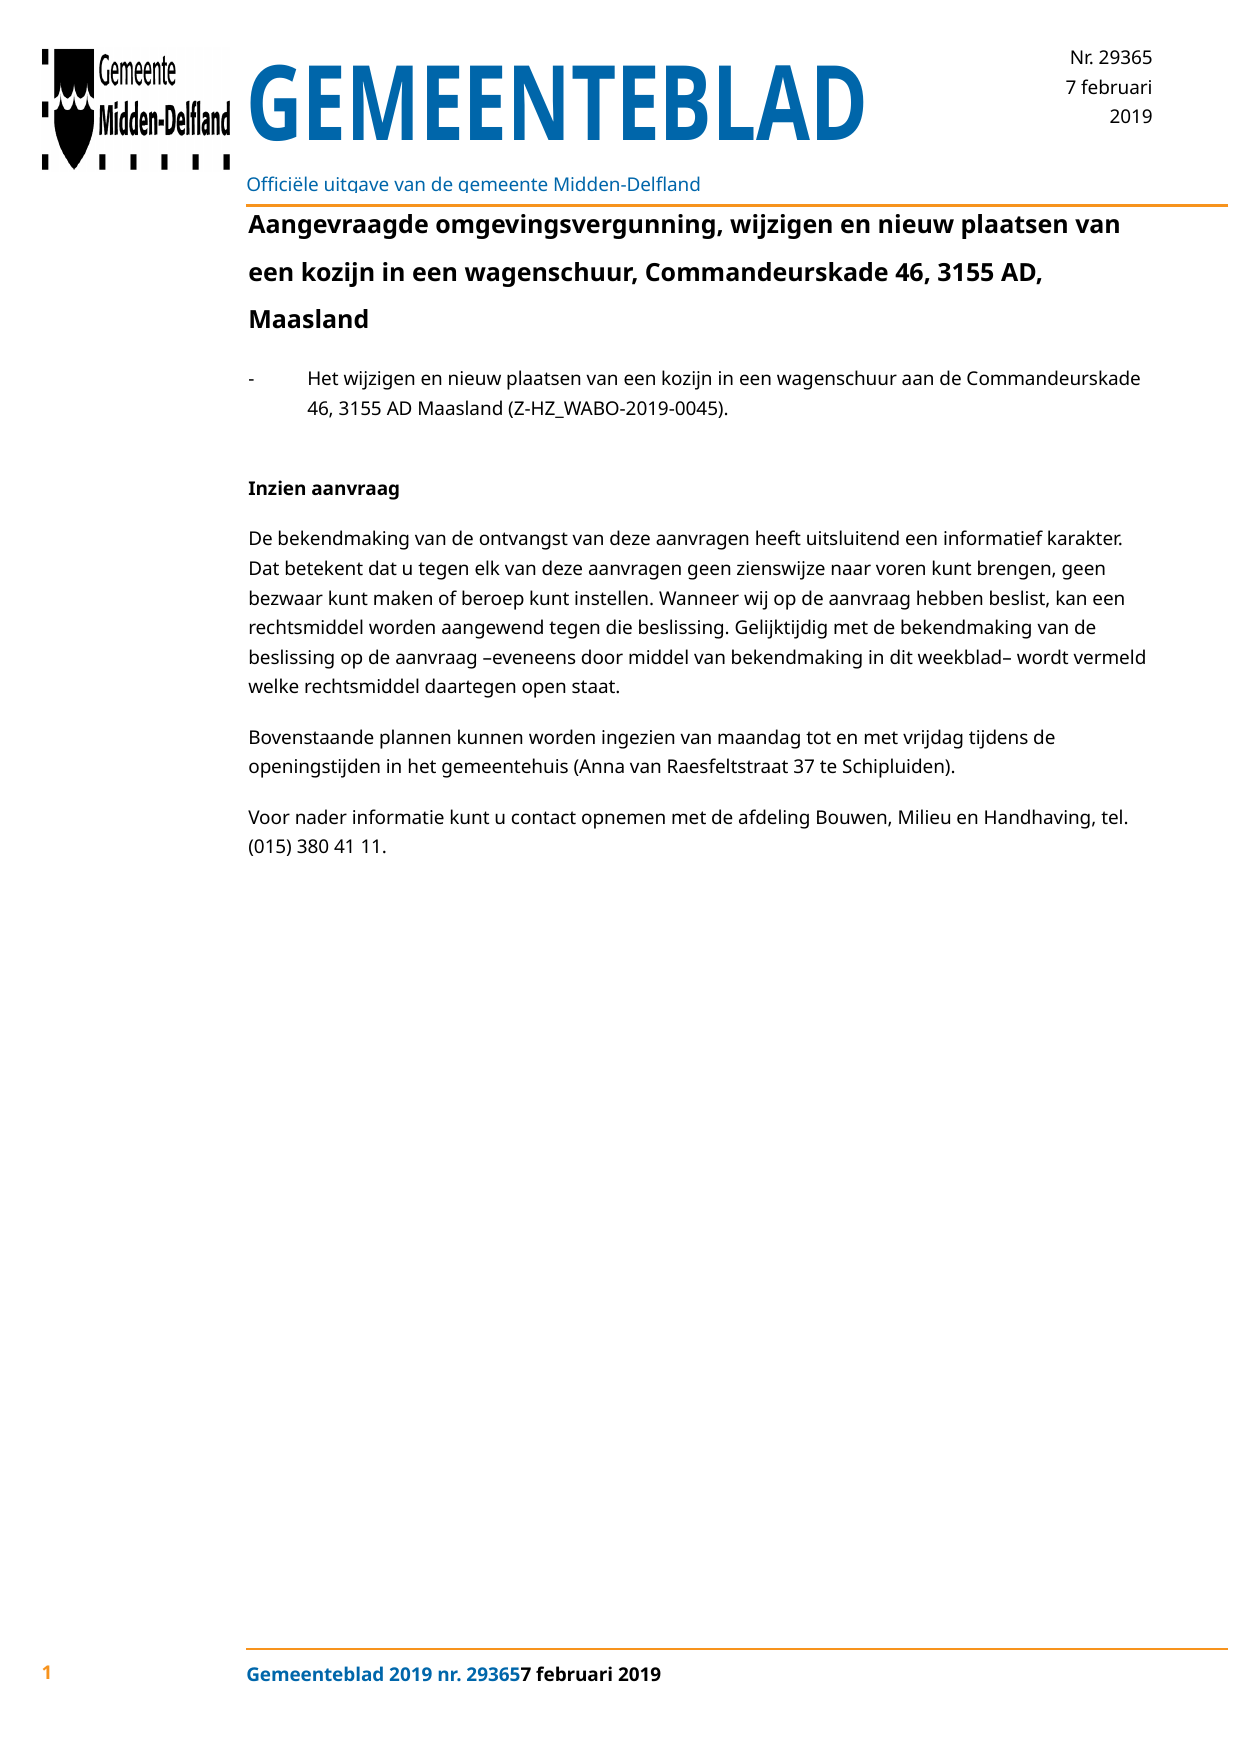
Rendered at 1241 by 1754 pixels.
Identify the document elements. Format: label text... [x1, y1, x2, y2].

text Voor nader informatie kunt u contact opnemen met de afdeling Bouwen, Milieu en Handhaving, tel. (015) 380 41 11. [248, 804, 1152, 859]
text Bovenstaande plannen kunnen worden ingezien van maandag tot en met vrijdag tijdens de openingstijden in het gemeentehuis (Anna van Raesfeltstraat 37 te Schipluiden). [248, 724, 1152, 779]
list Het wijzigen en nieuw plaatsen van een kozijn in een wagenschuur aan de Commandeurskade 46, 3155 AD Maasland (Z-HZ_WABO-2019-0045). [248, 366, 1152, 421]
text Inzien aanvraag [248, 475, 1152, 501]
picture [41, 47, 231, 172]
text De bekendmaking van de ontvangst van deze aanvragen heeft uitsluitend een informatief karakter. Dat betekent dat u tegen elk van deze aanvragen geen zienswijze naar voren kunt brengen, geen bezwaar kunt maken of beroep kunt instellen. Wanneer wij op de aanvraag hebben beslist, kan een rechtsmiddel worden aangewend tegen die beslissing. Gelijktijdig met de bekendmaking van de beslissing op de aanvraag –eveneens door middel van bekendmaking in dit weekblad– wordt vermeld welke rechtsmiddel daartegen open staat. [248, 526, 1152, 699]
text Aangevraagde omgevingsvergunning, wijzigen en nieuw plaatsen van een kozijn in een wagenschuur, Commandeurskade 46, 3155 AD, Maasland [248, 207, 1152, 336]
